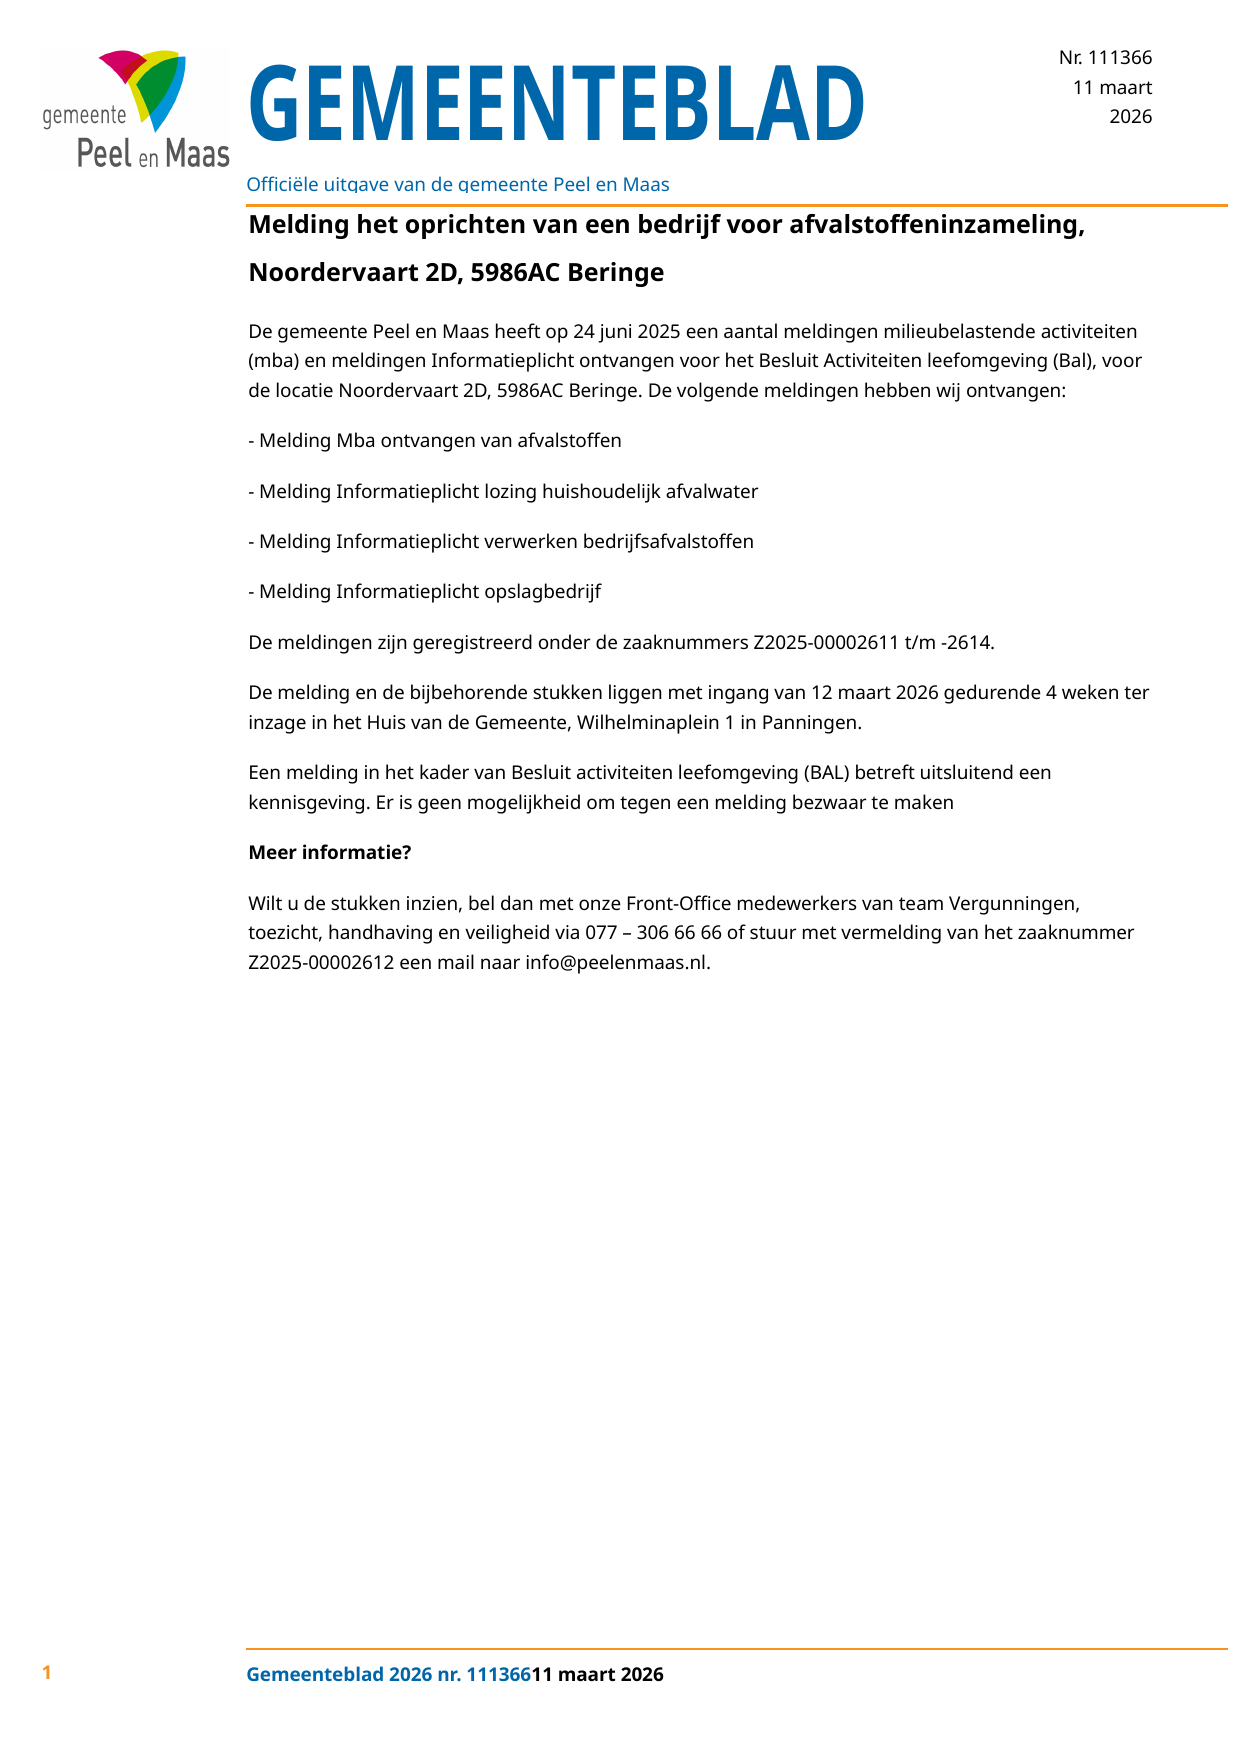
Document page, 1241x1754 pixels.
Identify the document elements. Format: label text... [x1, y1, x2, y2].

text Wilt u de stukken inzien, bel dan met onze Front-Office medewerkers van team Vergunningen, toezicht, handhaving en veiligheid via 077 – 306 66 66 of stuur met vermelding van het zaaknummer Z2025-00002612 een mail naar info@peelenmaas.nl. [248, 890, 1152, 975]
text - Melding Mba ontvangen van afvalstoffen [248, 427, 1152, 453]
picture [41, 47, 231, 172]
text Een melding in het kader van Besluit activiteiten leefomgeving (BAL) betreft uitsluitend een kennisgeving. Er is geen mogelijkheid om tegen een melding bezwaar te maken [248, 759, 1152, 815]
text De gemeente Peel en Maas heeft op 24 juni 2025 een aantal meldingen milieubelastende activiteiten (mba) en meldingen Informatieplicht ontvangen voor het Besluit Activiteiten leefomgeving (Bal), voor de locatie Noordervaart 2D, 5986AC Beringe. De volgende meldingen hebben wij ontvangen: [248, 318, 1152, 403]
text - Melding Informatieplicht lozing huishoudelijk afvalwater [248, 478, 1152, 504]
text Meer informatie? [248, 839, 1152, 865]
text De melding en de bijbehorende stukken liggen met ingang van 12 maart 2026 gedurende 4 weken ter inzage in het Huis van de Gemeente, Wilhelminaplein 1 in Panningen. [248, 679, 1152, 735]
text Melding het oprichten van een bedrijf voor afvalstoffeninzameling, Noordervaart 2D, 5986AC Beringe [248, 207, 1152, 288]
text - Melding Informatieplicht verwerken bedrijfsafvalstoffen [248, 528, 1152, 554]
text - Melding Informatieplicht opslagbedrijf [248, 579, 1152, 604]
text De meldingen zijn geregistreerd onder de zaaknummers Z2025-00002611 t/m -2614. [248, 629, 1152, 655]
